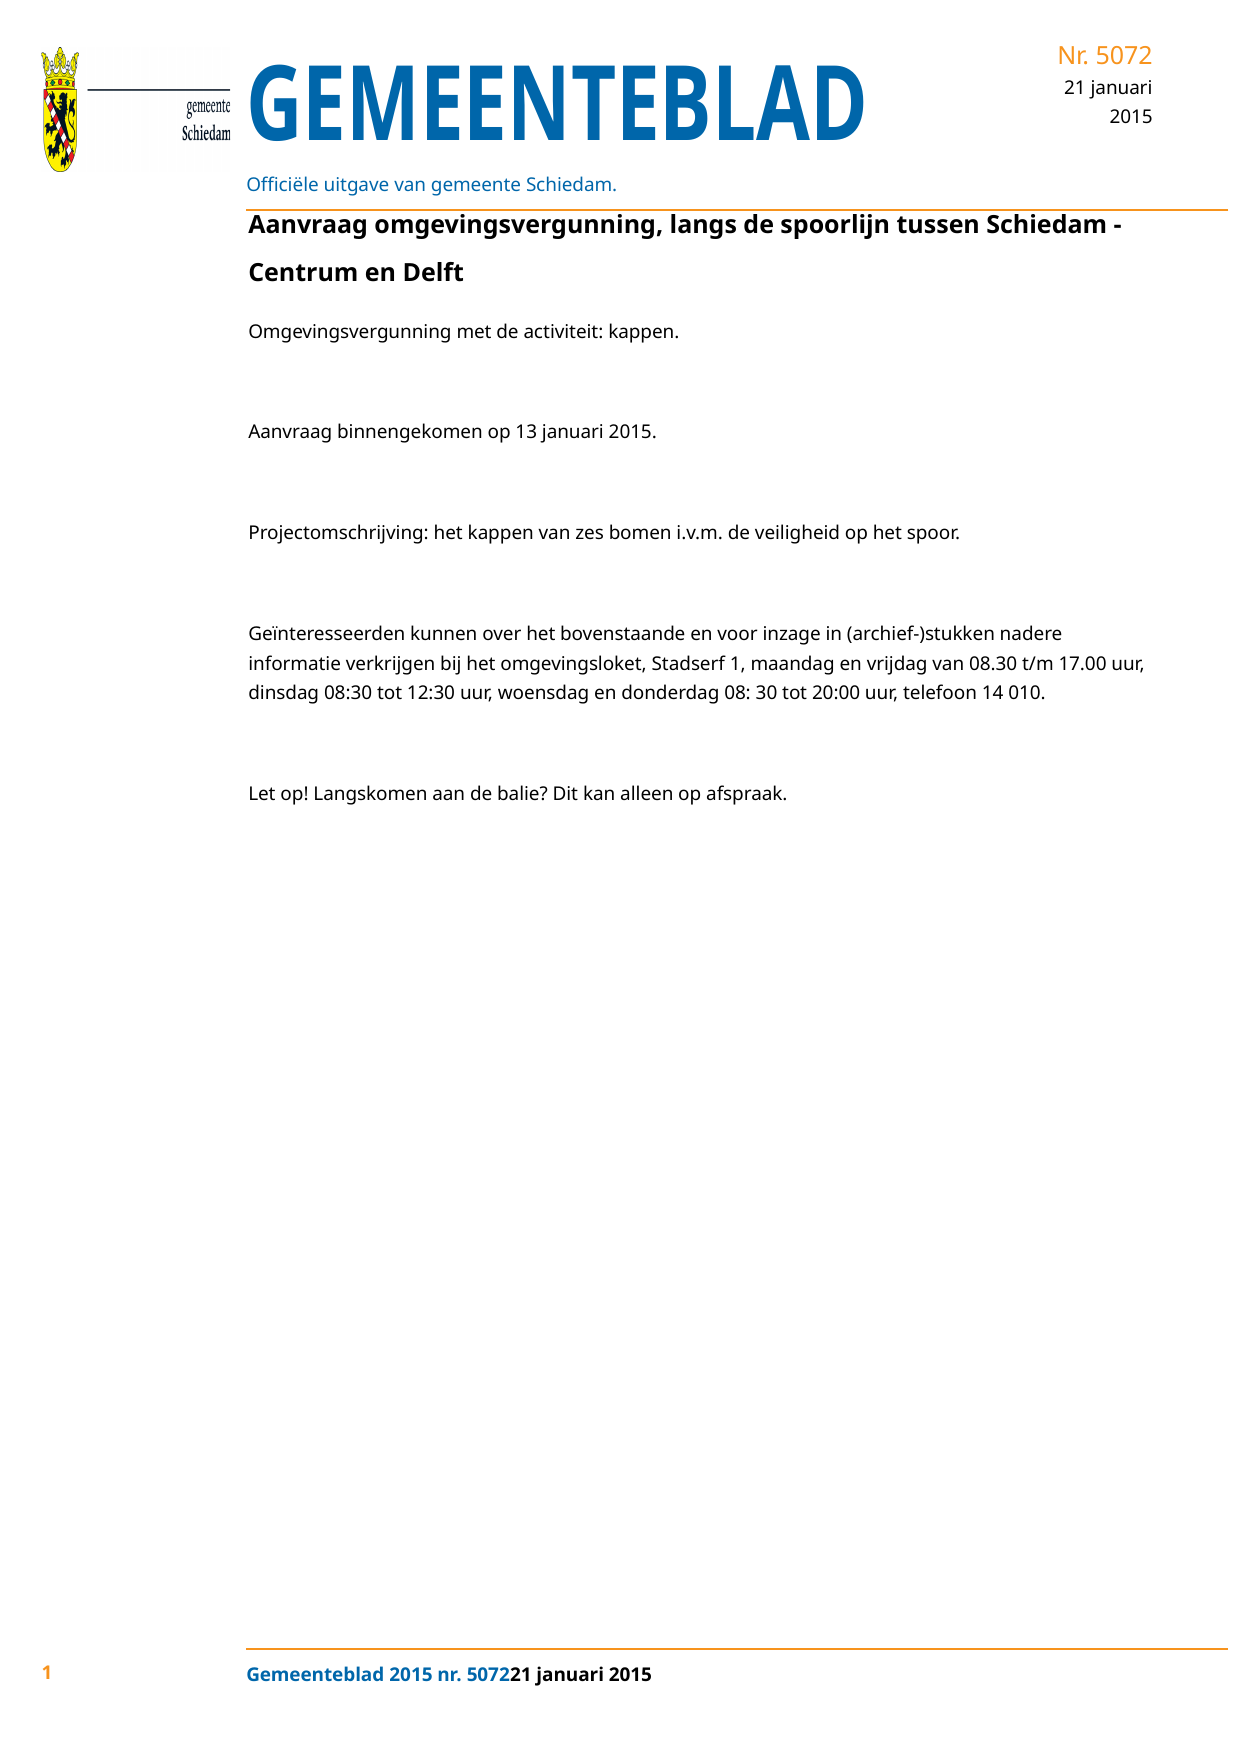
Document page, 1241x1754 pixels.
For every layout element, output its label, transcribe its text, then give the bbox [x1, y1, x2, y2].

text Aanvraag binnengekomen op 13 januari 2015. [248, 419, 1152, 444]
text Aanvraag omgevingsvergunning, langs de spoorlijn tussen Schiedam - Centrum en Delft [248, 211, 1152, 288]
text Omgevingsvergunning met de activiteit: kappen. [248, 318, 1152, 344]
picture [41, 47, 231, 172]
text Geïnteresseerden kunnen over het bovenstaande en voor inzage in (archief-)stukken nadere informatie verkrijgen bij het omgevingsloket, Stadserf 1, maandag en vrijdag van 08.30 t/m 17.00 uur, dinsdag 08:30 tot 12:30 uur, woensdag en donderdag 08: 30 tot 20:00 uur, telefoon 14 010. [248, 620, 1152, 705]
text Projectomschrijving: het kappen van zes bomen i.v.m. de veiligheid op het spoor. [248, 519, 1152, 545]
text Let op! Langskomen aan de balie? Dit kan alleen op afspraak. [248, 780, 1152, 806]
